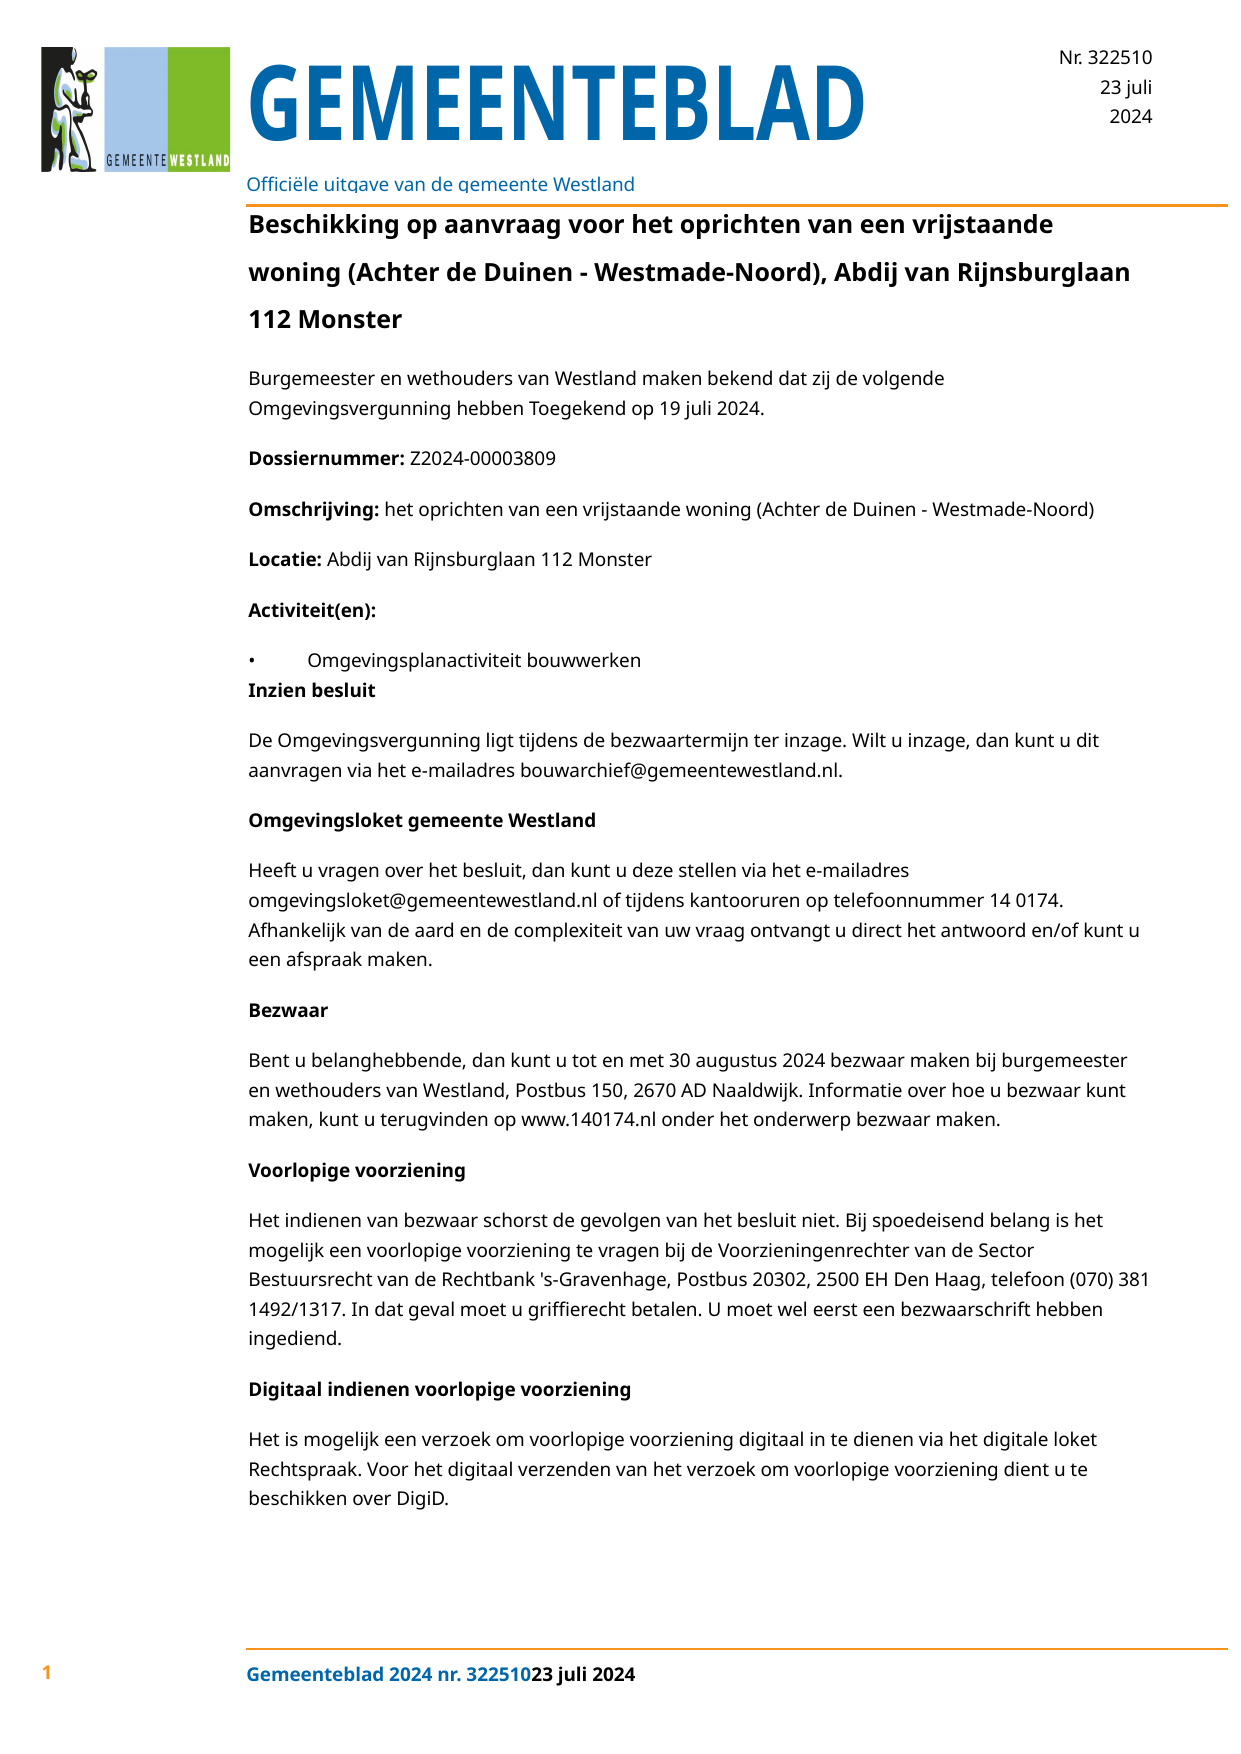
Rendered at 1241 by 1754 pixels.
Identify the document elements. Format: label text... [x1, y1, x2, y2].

picture [41, 47, 231, 172]
text Het indienen van bezwaar schorst de gevolgen van het besluit niet. Bij spoedeisend belang is het mogelijk een voorlopige voorziening te vragen bij de Voorzieningenrechter van de Sector Bestuursrecht van de Rechtbank 's-Gravenhage, Postbus 20302, 2500 EH Den Haag, telefoon (070) 381 1492/1317. In dat geval moet u griffierecht betalen. U moet wel eerst een bezwaarschrift hebben ingediend. [248, 1207, 1152, 1351]
text Locatie: Abdij van Rijnsburglaan 112 Monster [248, 546, 1152, 572]
text Omgevingsloket gemeente Westland [248, 807, 1152, 833]
list Omgevingsplanactiviteit bouwwerken [248, 647, 1152, 673]
text Omschrijving: het oprichten van een vrijstaande woning (Achter de Duinen - Westmade-Noord) [248, 496, 1152, 522]
text Het is mogelijk een verzoek om voorlopige voorziening digitaal in te dienen via het digitale loket Rechtspraak. Voor het digitaal verzenden van het verzoek om voorlopige voorziening dient u te beschikken over DigiD. [248, 1426, 1152, 1511]
text Bezwaar [248, 997, 1152, 1022]
text Dossiernummer: Z2024-00003809 [248, 446, 1152, 471]
text Activiteit(en): [248, 597, 1152, 622]
text Voorlopige voorziening [248, 1157, 1152, 1182]
text Inzien besluit [248, 677, 1152, 702]
text Beschikking op aanvraag voor het oprichten van een vrijstaande woning (Achter de Duinen - Westmade-Noord), Abdij van Rijnsburglaan 112 Monster [248, 207, 1152, 336]
text Burgemeester en wethouders van Westland maken bekend dat zij de volgende Omgevingsvergunning hebben Toegekend op 19 juli 2024. [248, 366, 1152, 421]
text Bent u belanghebbende, dan kunt u tot en met 30 augustus 2024 bezwaar maken bij burgemeester en wethouders van Westland, Postbus 150, 2670 AD Naaldwijk. Informatie over hoe u bezwaar kunt maken, kunt u terugvinden op www.140174.nl onder het onderwerp bezwaar maken. [248, 1047, 1152, 1132]
text De Omgevingsvergunning ligt tijdens de bezwaartermijn ter inzage. Wilt u inzage, dan kunt u dit aanvragen via het e-mailadres bouwarchief@gemeentewestland.nl. [248, 727, 1152, 782]
text Heeft u vragen over het besluit, dan kunt u deze stellen via het e-mailadres omgevingsloket@gemeentewestland.nl of tijdens kantooruren op telefoonnummer 14 0174. Afhankelijk van de aard en de complexiteit van uw vraag ontvangt u direct het antwoord en/of kunt u een afspraak maken. [248, 858, 1152, 972]
text Digitaal indienen voorlopige voorziening [248, 1376, 1152, 1402]
